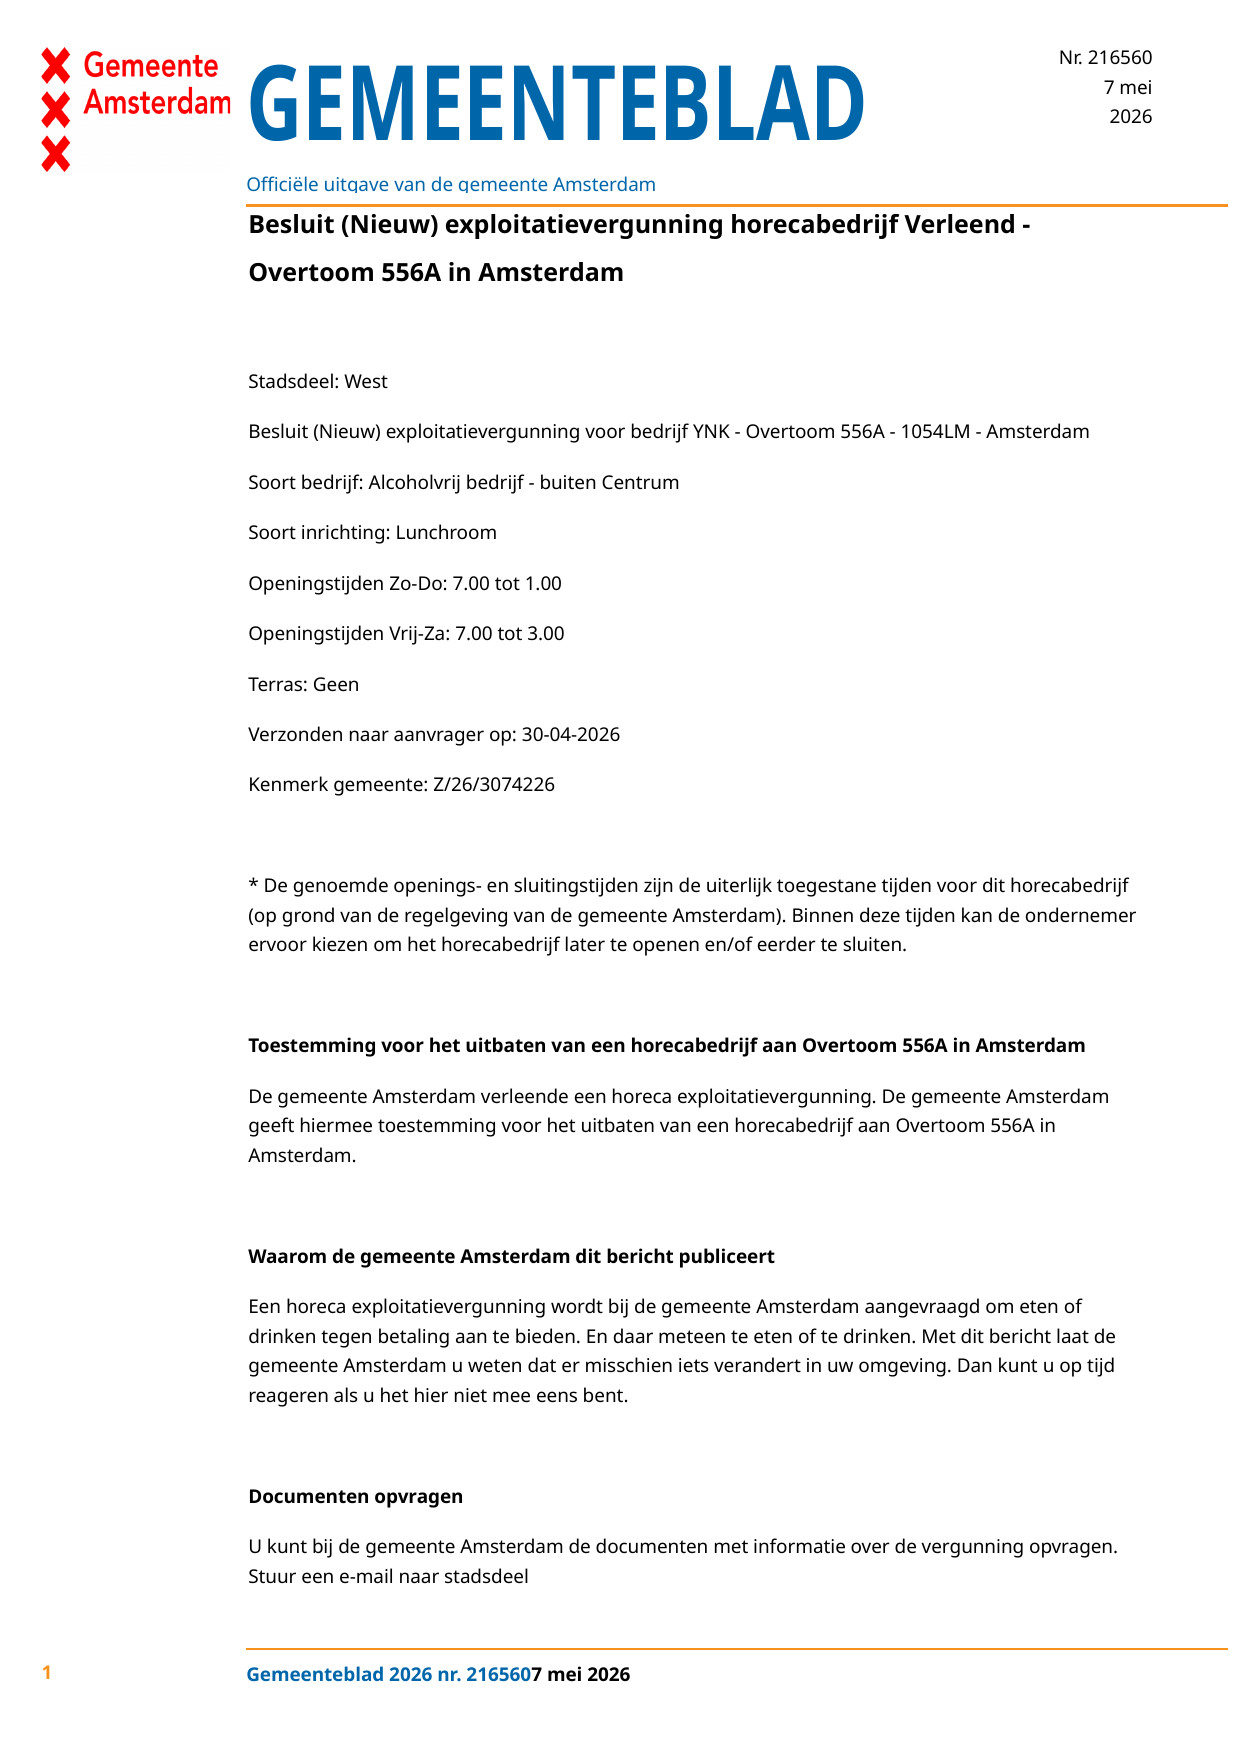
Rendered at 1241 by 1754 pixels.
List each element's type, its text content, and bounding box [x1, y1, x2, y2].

text Een horeca exploitatievergunning wordt bij de gemeente Amsterdam aangevraagd om eten of drinken tegen betaling aan te bieden. En daar meteen te eten of te drinken. Met dit bericht laat de gemeente Amsterdam u weten dat er misschien iets verandert in uw omgeving. Dan kunt u op tijd reageren als u het hier niet mee eens bent. [248, 1293, 1152, 1408]
text U kunt bij de gemeente Amsterdam de documenten met informatie over de vergunning opvragen. Stuur een e-mail naar stadsdeel [248, 1533, 1152, 1589]
text * De genoemde openings- en sluitingstijden zijn de uiterlijk toegestane tijden voor dit horecabedrijf (op grond van de regelgeving van de gemeente Amsterdam). Binnen deze tijden kan de ondernemer ervoor kiezen om het horecabedrijf later te openen en/of eerder te sluiten. [248, 872, 1152, 957]
text Openingstijden Zo-Do: 7.00 tot 1.00 [248, 570, 1152, 596]
text Openingstijden Vrij-Za: 7.00 tot 3.00 [248, 620, 1152, 646]
text De gemeente Amsterdam verleende een horeca exploitatievergunning. De gemeente Amsterdam geeft hiermee toestemming voor het uitbaten van een horecabedrijf aan Overtoom 556A in Amsterdam. [248, 1083, 1152, 1168]
text Besluit (Nieuw) exploitatievergunning voor bedrijf YNK - Overtoom 556A - 1054LM - Amsterdam [248, 419, 1152, 444]
picture [41, 47, 231, 172]
text Verzonden naar aanvrager op: 30-04-2026 [248, 721, 1152, 747]
text Stadsdeel: West [248, 368, 1152, 394]
text Waarom de gemeente Amsterdam dit bericht publiceert [248, 1243, 1152, 1269]
text Kenmerk gemeente: Z/26/3074226 [248, 772, 1152, 797]
text Documenten opvragen [248, 1483, 1152, 1509]
text Soort inrichting: Lunchroom [248, 519, 1152, 545]
text Besluit (Nieuw) exploitatievergunning horecabedrijf Verleend - Overtoom 556A in Amsterdam [248, 207, 1152, 288]
text Toestemming voor het uitbaten van een horecabedrijf aan Overtoom 556A in Amsterdam [248, 1032, 1152, 1058]
text Soort bedrijf: Alcoholvrij bedrijf - buiten Centrum [248, 469, 1152, 495]
text Terras: Geen [248, 671, 1152, 697]
